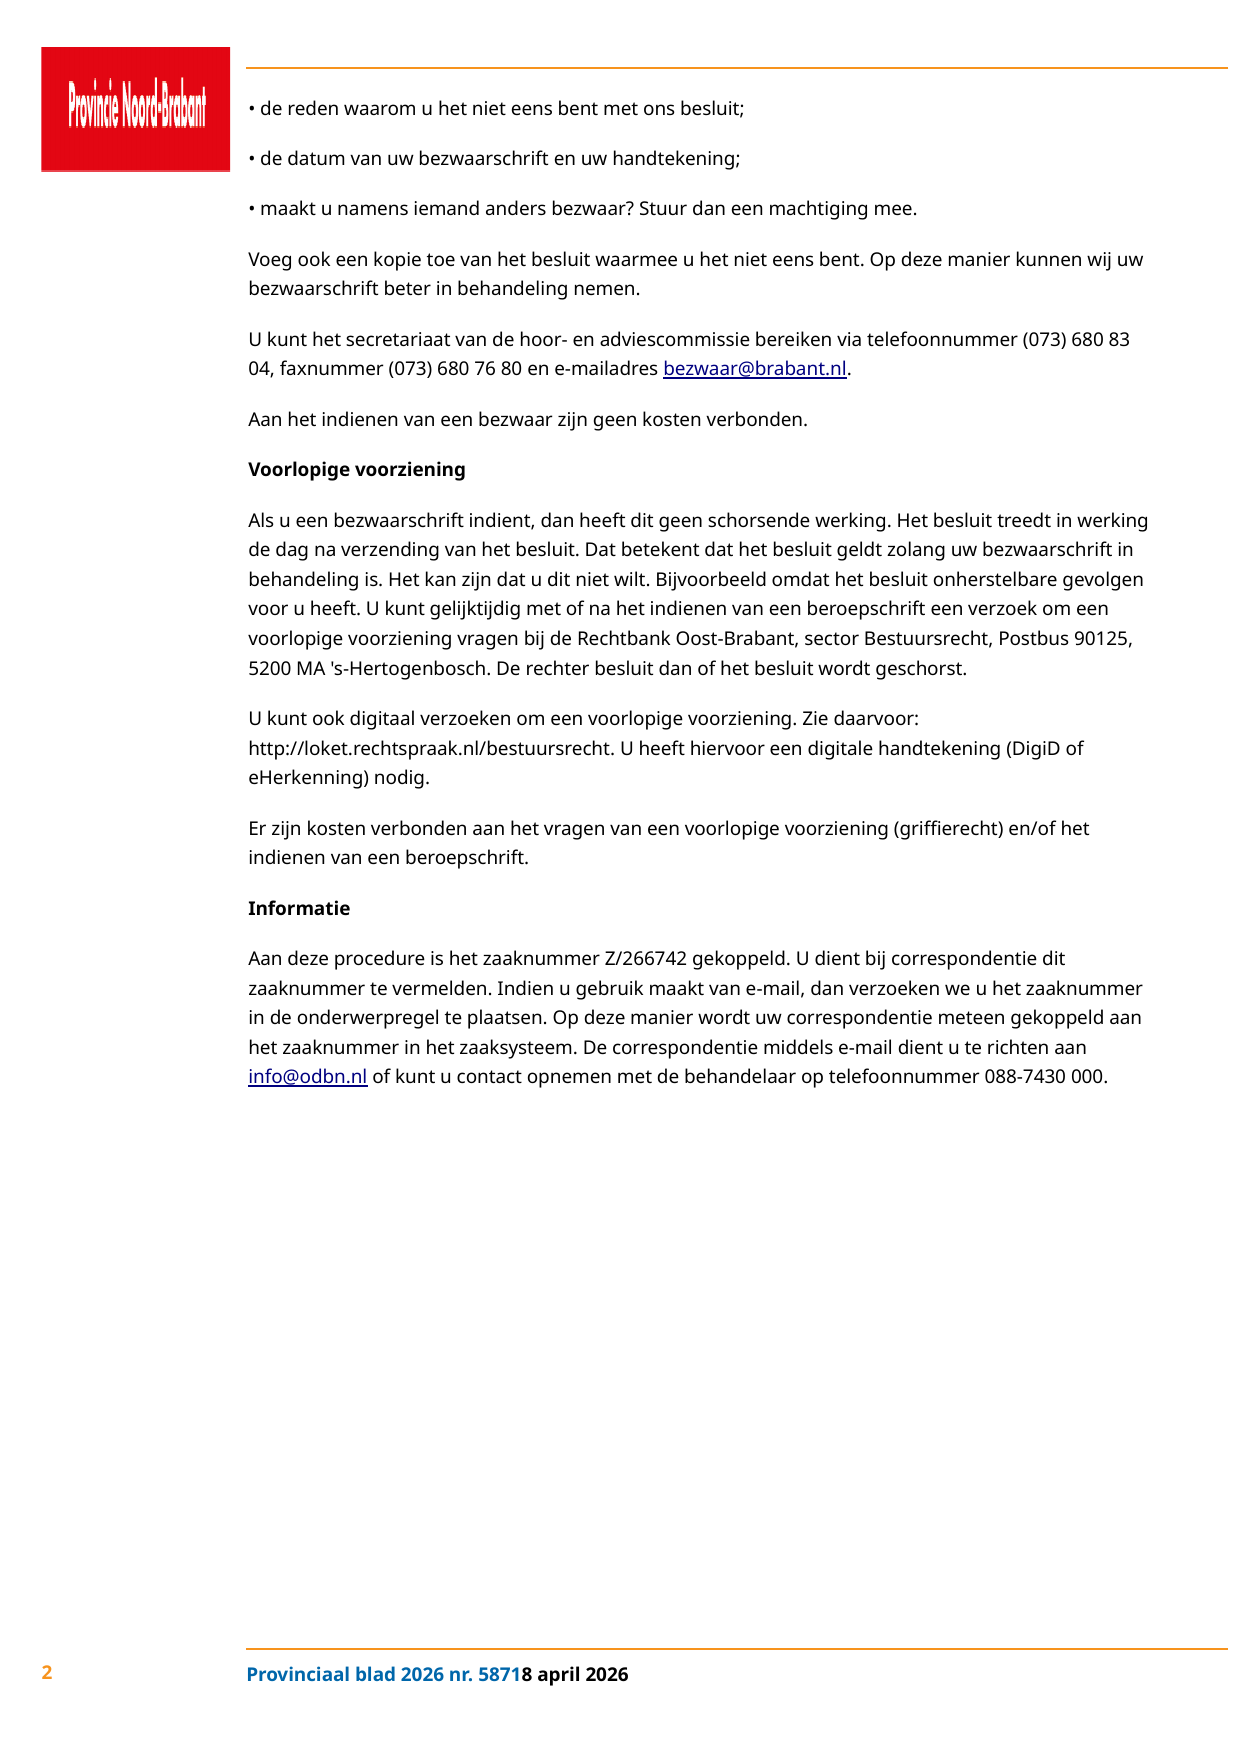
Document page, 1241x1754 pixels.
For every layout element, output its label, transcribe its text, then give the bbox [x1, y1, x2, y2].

text Er zijn kosten verbonden aan het vragen van een voorlopige voorziening (griffierecht) en/of het indienen van een beroepschrift. [248, 815, 1152, 870]
text Informatie [248, 895, 1152, 921]
text U kunt ook digitaal verzoeken om een voorlopige voorziening. Zie daarvoor: http://loket.rechtspraak.nl/bestuursrecht. U heeft hiervoor een digitale handtekening (DigiD of eHerkenning) nodig. [248, 705, 1152, 790]
text Aan het indienen van een bezwaar zijn geen kosten verbonden. [248, 406, 1152, 432]
text • de datum van uw bezwaarschrift en uw handtekening; [248, 145, 1152, 171]
text Aan deze procedure is het zaaknummer Z/266742 gekoppeld. U dient bij correspondentie dit zaaknummer te vermelden. Indien u gebruik maakt van e-mail, dan verzoeken we u het zaaknummer in de onderwerpregel te plaatsen. Op deze manier wordt uw correspondentie meteen gekoppeld aan het zaaknummer in het zaaksysteem. De correspondentie middels e-mail dient u te richten aan info@odbn.nl of kunt u contact opnemen met de behandelaar op telefoonnummer 088-7430 000. [248, 945, 1152, 1089]
text • maakt u namens iemand anders bezwaar? Stuur dan een machtiging mee. [248, 196, 1152, 221]
text Voeg ook een kopie toe van het besluit waarmee u het niet eens bent. Op deze manier kunnen wij uw bezwaarschrift beter in behandeling nemen. [248, 246, 1152, 301]
text • de reden waarom u het niet eens bent met ons besluit; [248, 95, 1152, 121]
text Voorlopige voorziening [248, 456, 1152, 482]
text Als u een bezwaarschrift indient, dan heeft dit geen schorsende werking. Het besluit treedt in werking de dag na verzending van het besluit. Dat betekent dat het besluit geldt zolang uw bezwaarschrift in behandeling is. Het kan zijn dat u dit niet wilt. Bijvoorbeeld omdat het besluit onherstelbare gevolgen voor u heeft. U kunt gelijktijdig met of na het indienen van een beroepschrift een verzoek om een voorlopige voorziening vragen bij de Rechtbank Oost-Brabant, sector Bestuursrecht, Postbus 90125, 5200 MA 's‑Hertogenbosch. De rechter besluit dan of het besluit wordt geschorst. [248, 507, 1152, 681]
text U kunt het secretariaat van de hoor- en adviescommissie bereiken via telefoonnummer (073) 680 83 04, faxnummer (073) 680 76 80 en e-mailadres bezwaar@brabant.nl. [248, 326, 1152, 381]
picture [41, 47, 231, 172]
